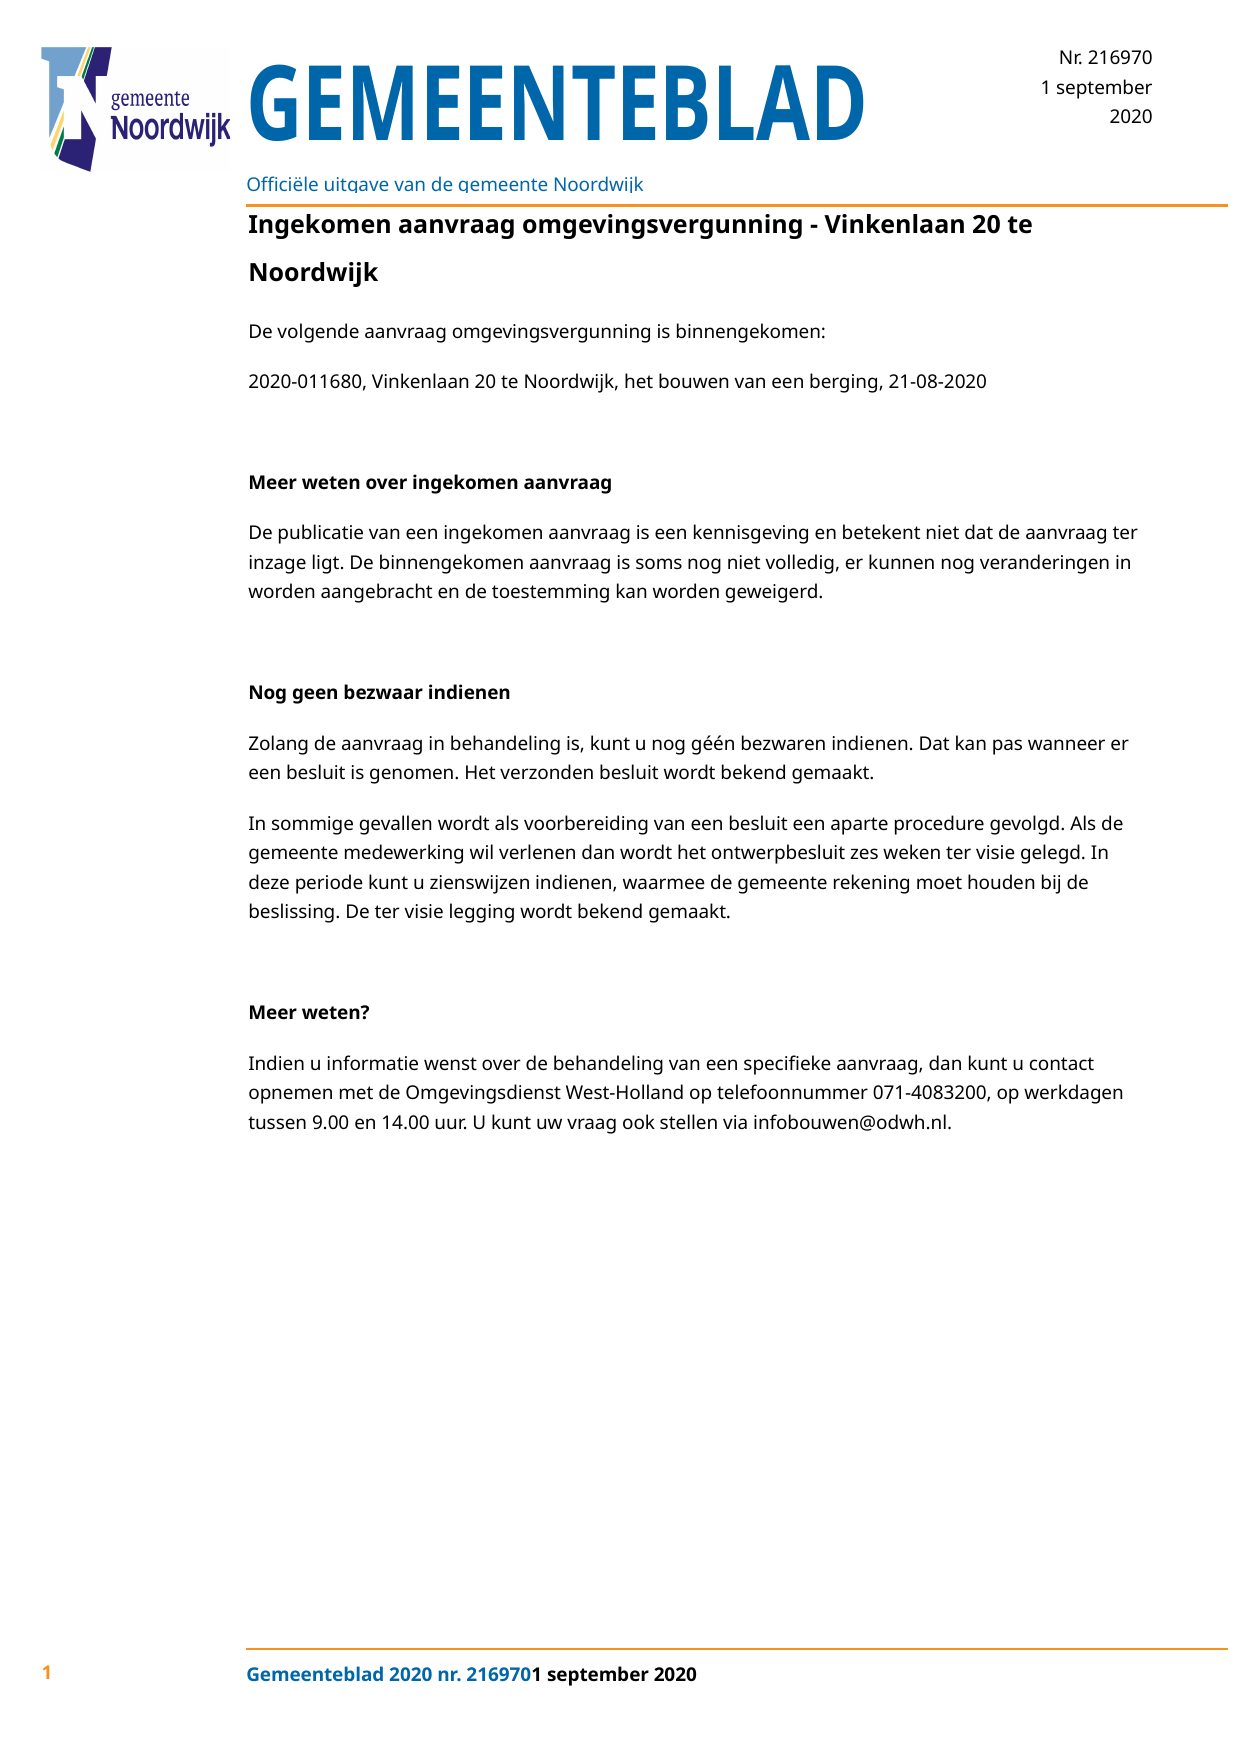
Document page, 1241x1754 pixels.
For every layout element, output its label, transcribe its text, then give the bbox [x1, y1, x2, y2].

text Nog geen bezwaar indienen [248, 679, 1152, 705]
text Zolang de aanvraag in behandeling is, kunt u nog géén bezwaren indienen. Dat kan pas wanneer er een besluit is genomen. Het verzonden besluit wordt bekend gemaakt. [248, 730, 1152, 785]
text Ingekomen aanvraag omgevingsvergunning - Vinkenlaan 20 te Noordwijk [248, 207, 1152, 288]
text In sommige gevallen wordt als voorbereiding van een besluit een aparte procedure gevolgd. Als de gemeente medewerking wil verlenen dan wordt het ontwerpbesluit zes weken ter visie gelegd. In deze periode kunt u zienswijzen indienen, waarmee de gemeente rekening moet houden bij de beslissing. De ter visie legging wordt bekend gemaakt. [248, 810, 1152, 924]
text Meer weten over ingekomen aanvraag [248, 469, 1152, 495]
text 2020-011680, Vinkenlaan 20 te Noordwijk, het bouwen van een berging, 21-08-2020 [248, 368, 1152, 394]
text Meer weten? [248, 999, 1152, 1025]
picture [41, 47, 231, 172]
text De publicatie van een ingekomen aanvraag is een kennisgeving en betekent niet dat de aanvraag ter inzage ligt. De binnengekomen aanvraag is soms nog niet volledig, er kunnen nog veranderingen in worden aangebracht en de toestemming kan worden geweigerd. [248, 519, 1152, 604]
text Indien u informatie wenst over de behandeling van een specifieke aanvraag, dan kunt u contact opnemen met de Omgevingsdienst West-Holland op telefoonnummer 071-4083200, op werkdagen tussen 9.00 en 14.00 uur. U kunt uw vraag ook stellen via infobouwen@odwh.nl. [248, 1050, 1152, 1135]
text De volgende aanvraag omgevingsvergunning is binnengekomen: [248, 318, 1152, 344]
